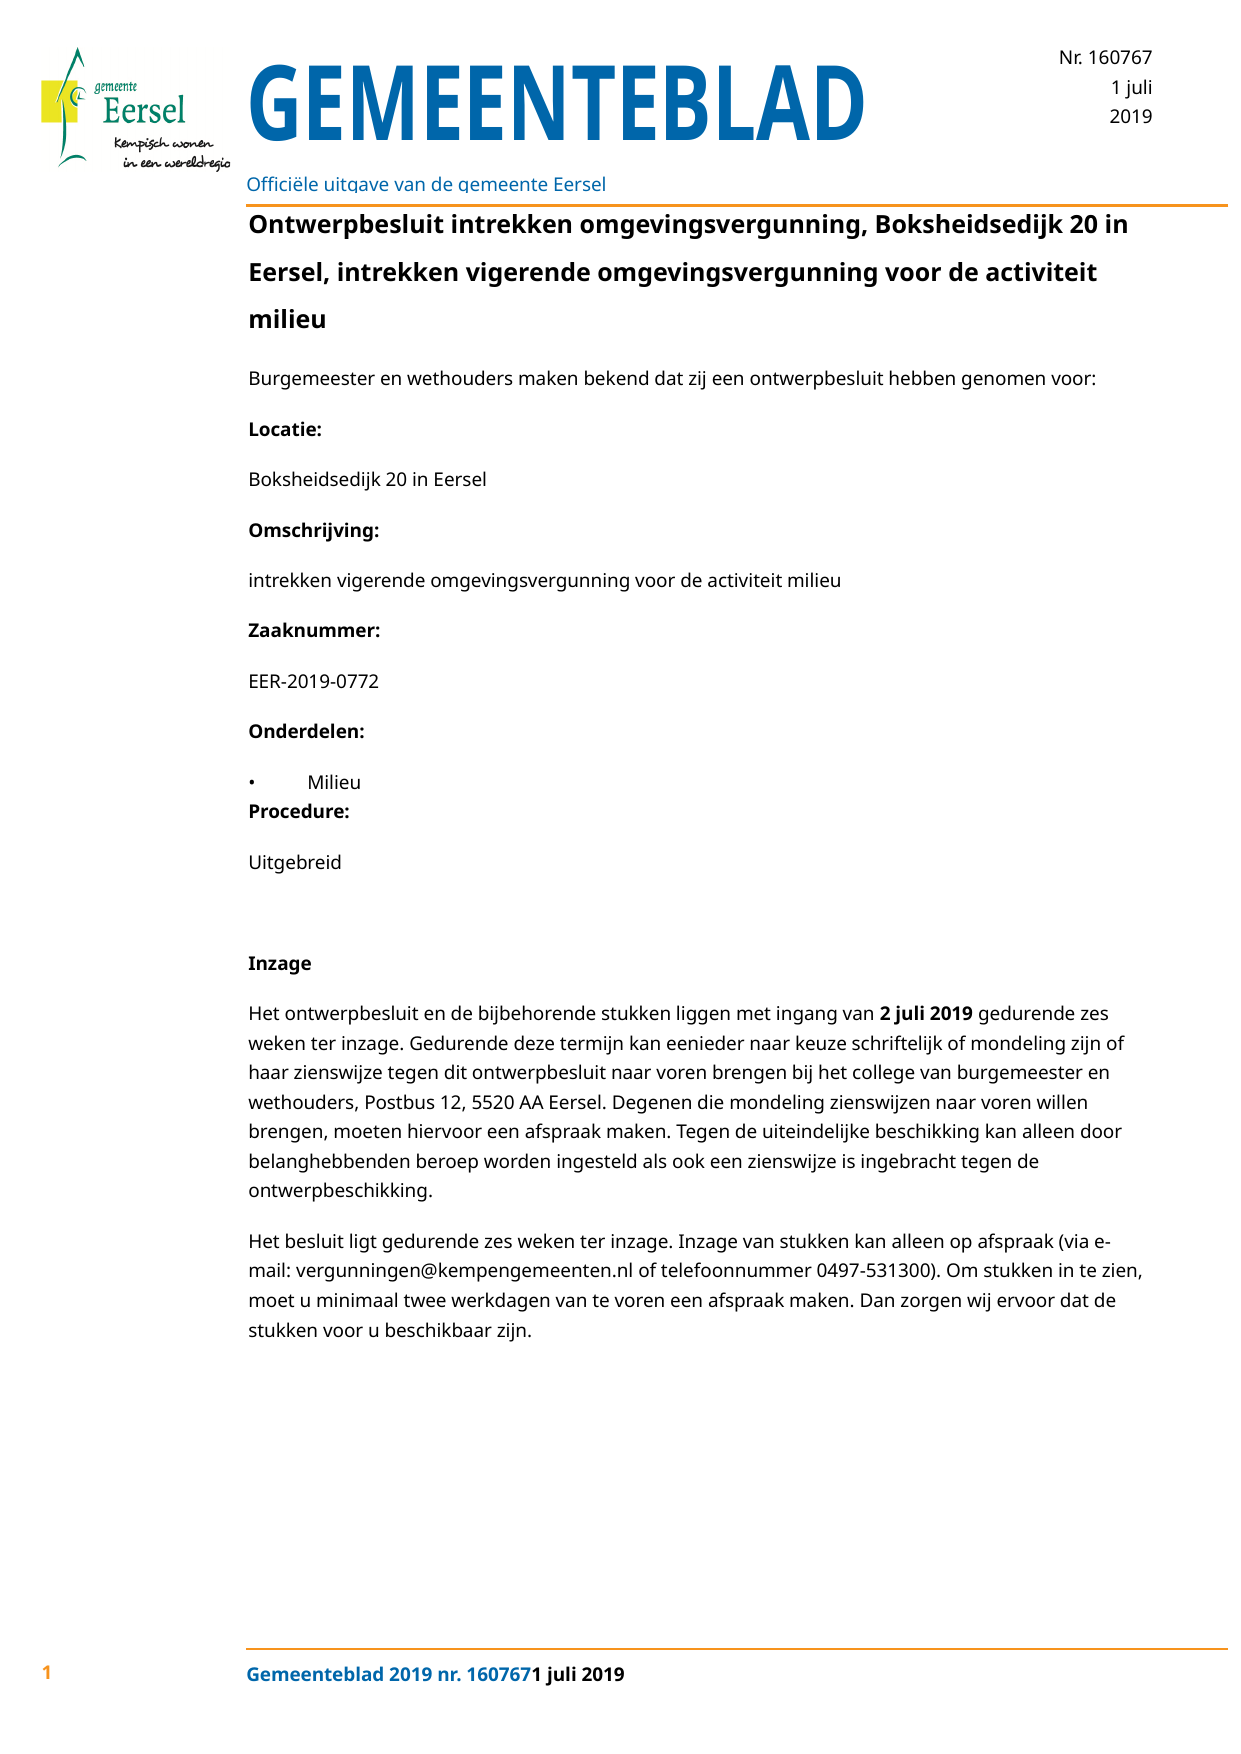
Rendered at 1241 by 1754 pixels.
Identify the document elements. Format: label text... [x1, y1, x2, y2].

text Zaaknummer: [248, 618, 1152, 643]
text intrekken vigerende omgevingsvergunning voor de activiteit milieu [248, 567, 1152, 593]
text Boksheidsedijk 20 in Eersel [248, 466, 1152, 492]
text Het besluit ligt gedurende zes weken ter inzage. Inzage van stukken kan alleen op afspraak (via e-mail: vergunningen@kempengemeenten.nl of telefoonnummer 0497-531300). Om stukken in te zien, moet u minimaal twee werkdagen van te voren een afspraak maken. Dan zorgen wij ervoor dat de stukken voor u beschikbaar zijn. [248, 1228, 1152, 1342]
text Uitgebreid [248, 849, 1152, 874]
picture [41, 47, 231, 172]
text Onderdelen: [248, 718, 1152, 744]
text EER-2019-0772 [248, 668, 1152, 694]
text Burgemeester en wethouders maken bekend dat zij een ontwerpbesluit hebben genomen voor: [248, 366, 1152, 391]
text Procedure: [248, 798, 1152, 824]
text Omschrijving: [248, 517, 1152, 542]
list Milieu [248, 769, 1152, 794]
text Locatie: [248, 416, 1152, 442]
text Inzage [248, 950, 1152, 975]
text Het ontwerpbesluit en de bijbehorende stukken liggen met ingang van 2 juli 2019 gedurende zes weken ter inzage. Gedurende deze termijn kan eenieder naar keuze schriftelijk of mondeling zijn of haar zienswijze tegen dit ontwerpbesluit naar voren brengen bij het college van burgemeester en wethouders, Postbus 12, 5520 AA Eersel. Degenen die mondeling zienswijzen naar voren willen brengen, moeten hiervoor een afspraak maken. Tegen de uiteindelijke beschikking kan alleen door belanghebbenden beroep worden ingesteld als ook een zienswijze is ingebracht tegen de ontwerpbeschikking. [248, 1000, 1152, 1203]
text Ontwerpbesluit intrekken omgevingsvergunning, Boksheidsedijk 20 in Eersel, intrekken vigerende omgevingsvergunning voor de activiteit milieu [248, 207, 1152, 336]
